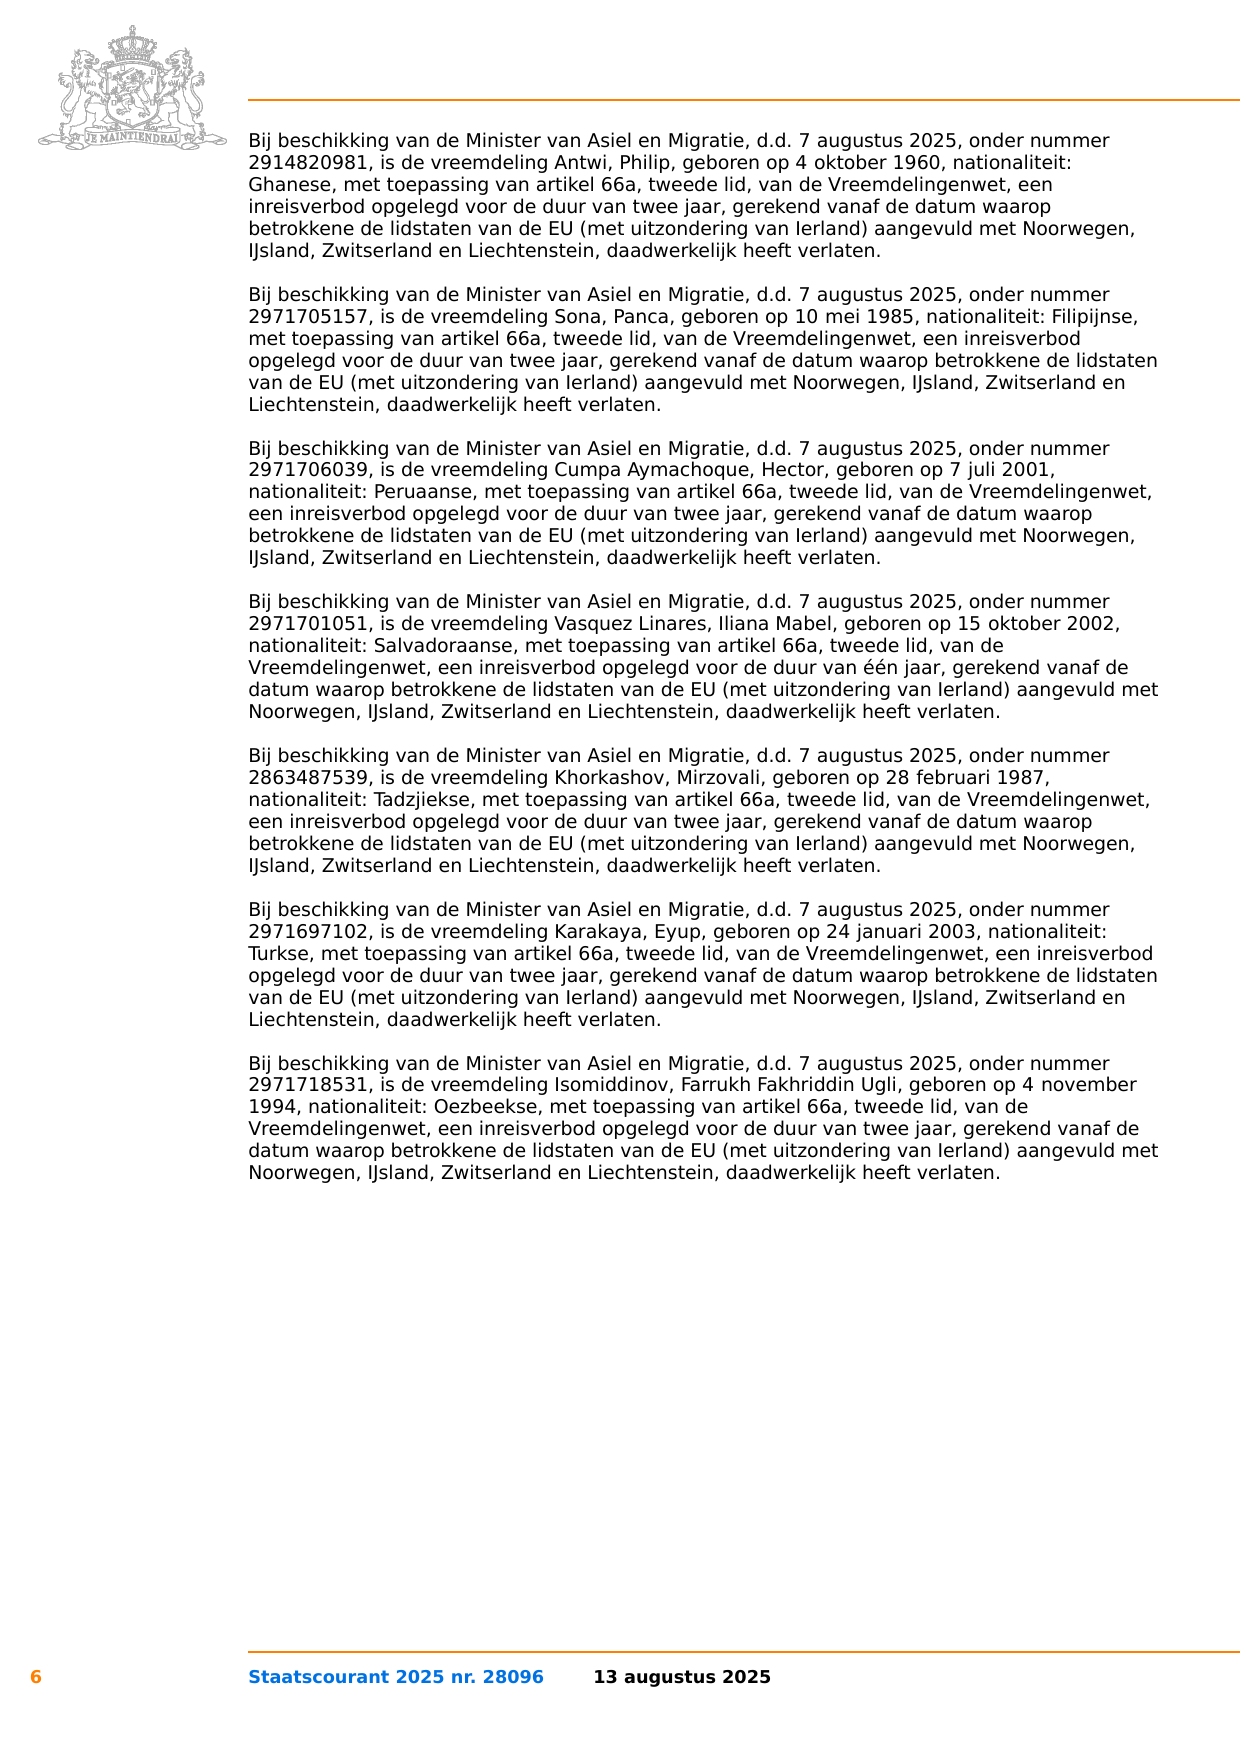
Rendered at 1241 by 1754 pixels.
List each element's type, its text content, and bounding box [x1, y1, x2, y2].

text Bij beschikking van de Minister van Asiel en Migratie, d.d. 7 augustus 2025, onder nummer 2971701051, is de vreemdeling Vasquez Linares, Iliana Mabel, geboren op 15 oktober 2002, nationaliteit: Salvadoraanse, met toepassing van artikel 66a, tweede lid, van de Vreemdelingenwet, een inreisverbod opgelegd voor de duur van één jaar, gerekend vanaf de datum waarop betrokkene de lidstaten van de EU (met uitzondering van Ierland) aangevuld met Noorwegen, IJsland, Zwitserland en Liechtenstein, daadwerkelijk heeft verlaten. [248, 591, 1163, 723]
text Bij beschikking van de Minister van Asiel en Migratie, d.d. 7 augustus 2025, onder nummer 2971718531, is de vreemdeling Isomiddinov, Farrukh Fakhriddin Ugli, geboren op 4 november 1994, nationaliteit: Oezbeekse, met toepassing van artikel 66a, tweede lid, van de Vreemdelingenwet, een inreisverbod opgelegd voor de duur van twee jaar, gerekend vanaf de datum waarop betrokkene de lidstaten van de EU (met uitzondering van Ierland) aangevuld met Noorwegen, IJsland, Zwitserland en Liechtenstein, daadwerkelijk heeft verlaten. [248, 1052, 1163, 1184]
text Bij beschikking van de Minister van Asiel en Migratie, d.d. 7 augustus 2025, onder nummer 2971705157, is de vreemdeling Sona, Panca, geboren op 10 mei 1985, nationaliteit: Filipijnse, met toepassing van artikel 66a, tweede lid, van de Vreemdelingenwet, een inreisverbod opgelegd voor de duur van twee jaar, gerekend vanaf de datum waarop betrokkene de lidstaten van de EU (met uitzondering van Ierland) aangevuld met Noorwegen, IJsland, Zwitserland en Liechtenstein, daadwerkelijk heeft verlaten. [248, 284, 1163, 416]
text Bij beschikking van de Minister van Asiel en Migratie, d.d. 7 augustus 2025, onder nummer 2971697102, is de vreemdeling Karakaya, Eyup, geboren op 24 januari 2003, nationaliteit: Turkse, met toepassing van artikel 66a, tweede lid, van de Vreemdelingenwet, een inreisverbod opgelegd voor de duur van twee jaar, gerekend vanaf de datum waarop betrokkene de lidstaten van de EU (met uitzondering van Ierland) aangevuld met Noorwegen, IJsland, Zwitserland en Liechtenstein, daadwerkelijk heeft verlaten. [248, 899, 1163, 1031]
text Bij beschikking van de Minister van Asiel en Migratie, d.d. 7 augustus 2025, onder nummer 2863487539, is de vreemdeling Khorkashov, Mirzovali, geboren op 28 februari 1987, nationaliteit: Tadzjiekse, met toepassing van artikel 66a, tweede lid, van de Vreemdelingenwet, een inreisverbod opgelegd voor de duur van twee jaar, gerekend vanaf de datum waarop betrokkene de lidstaten van de EU (met uitzondering van Ierland) aangevuld met Noorwegen, IJsland, Zwitserland en Liechtenstein, daadwerkelijk heeft verlaten. [248, 745, 1163, 877]
text Bij beschikking van de Minister van Asiel en Migratie, d.d. 7 augustus 2025, onder nummer 2971706039, is de vreemdeling Cumpa Aymachoque, Hector, geboren op 7 juli 2001, nationaliteit: Peruaanse, met toepassing van artikel 66a, tweede lid, van de Vreemdelingenwet, een inreisverbod opgelegd voor de duur van twee jaar, gerekend vanaf de datum waarop betrokkene de lidstaten van de EU (met uitzondering van Ierland) aangevuld met Noorwegen, IJsland, Zwitserland en Liechtenstein, daadwerkelijk heeft verlaten. [248, 437, 1163, 569]
text Bij beschikking van de Minister van Asiel en Migratie, d.d. 7 augustus 2025, onder nummer 2914820981, is de vreemdeling Antwi, Philip, geboren op 4 oktober 1960, nationaliteit: Ghanese, met toepassing van artikel 66a, tweede lid, van de Vreemdelingenwet, een inreisverbod opgelegd voor de duur van twee jaar, gerekend vanaf de datum waarop betrokkene de lidstaten van de EU (met uitzondering van Ierland) aangevuld met Noorwegen, IJsland, Zwitserland en Liechtenstein, daadwerkelijk heeft verlaten. [248, 130, 1163, 262]
picture [38, 25, 227, 150]
